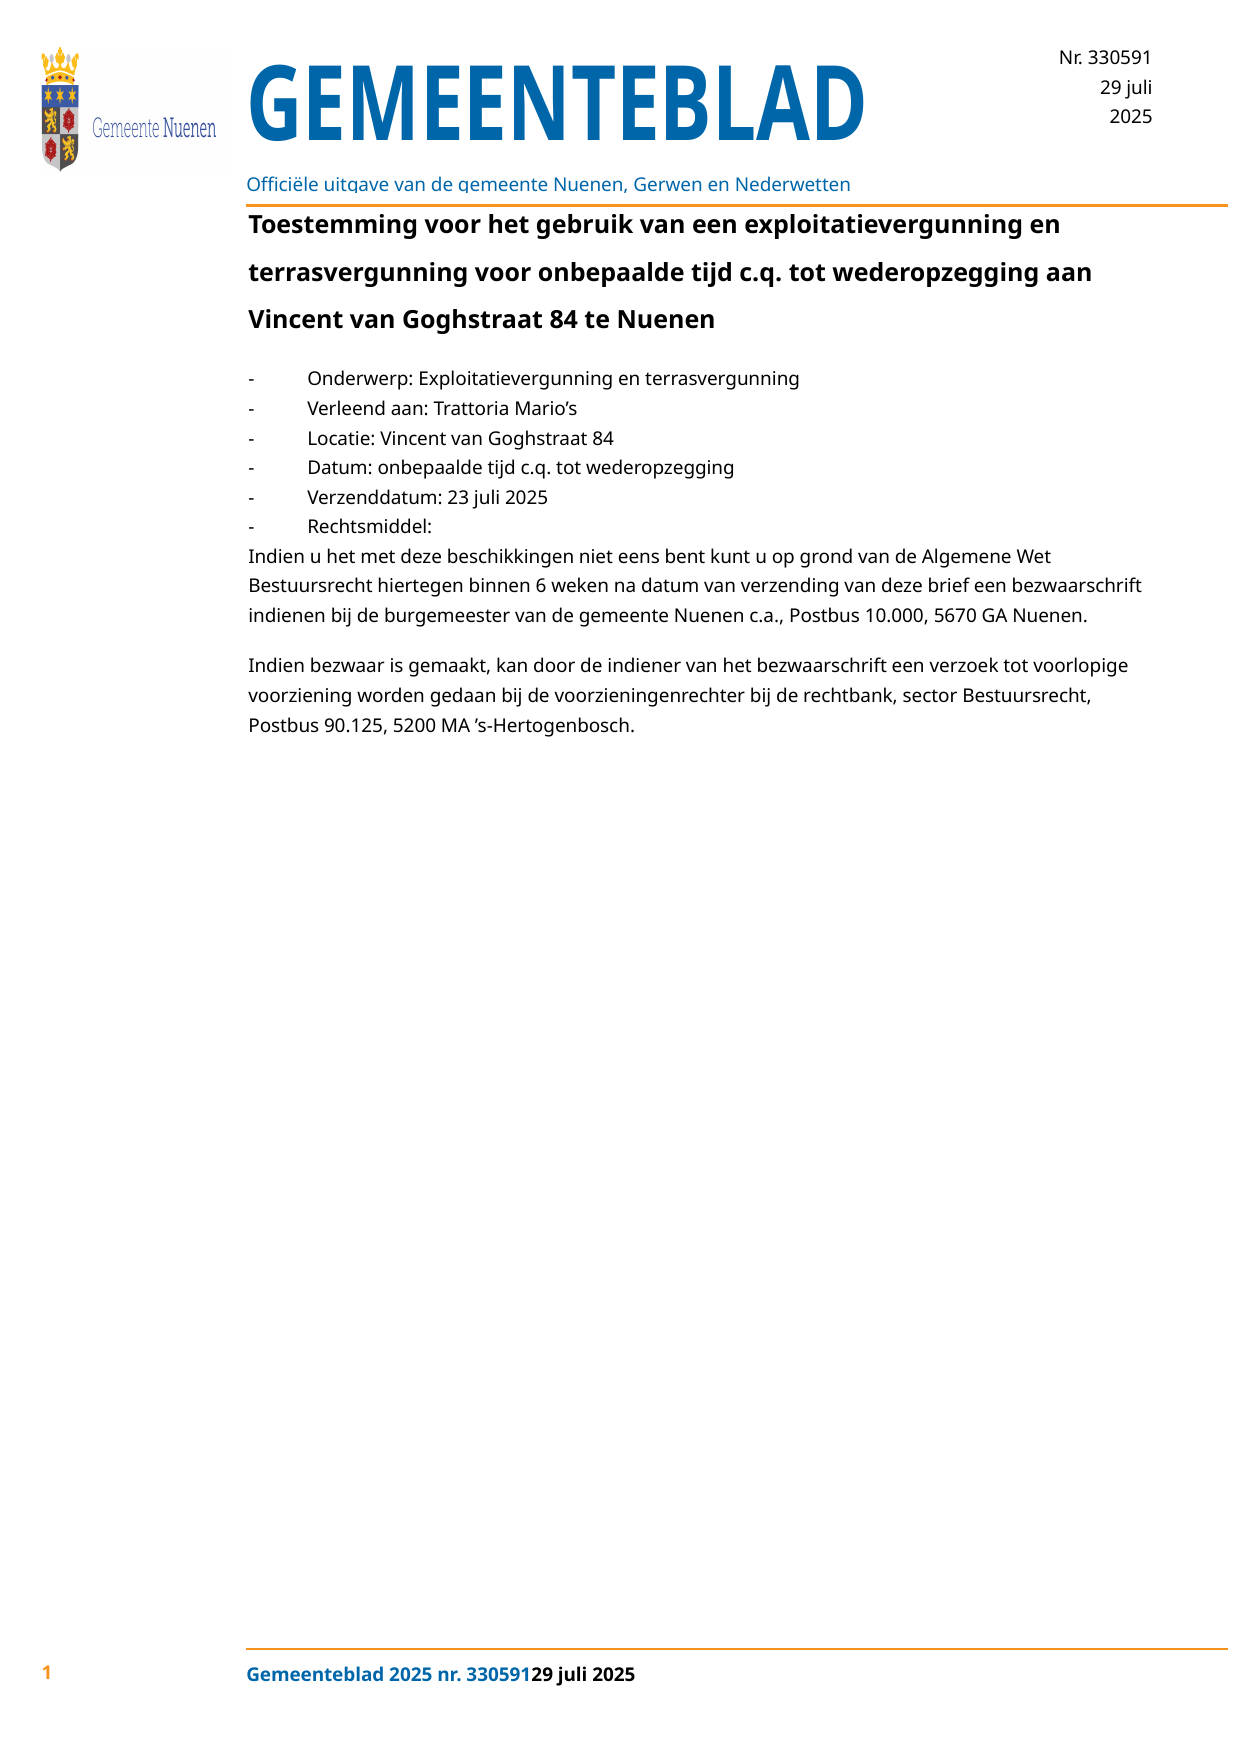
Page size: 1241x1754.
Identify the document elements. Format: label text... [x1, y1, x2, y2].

text Indien u het met deze beschikkingen niet eens bent kunt u op grond van de Algemene Wet Bestuursrecht hiertegen binnen 6 weken na datum van verzending van deze brief een bezwaarschrift indienen bij de burgemeester van de gemeente Nuenen c.a., Postbus 10.000, 5670 GA Nuenen. [248, 543, 1152, 628]
list Datum: onbepaalde tijd c.q. tot wederopzegging [248, 454, 1152, 480]
list Verzenddatum: 23 juli 2025 [248, 484, 1152, 509]
list Verleend aan: Trattoria Mario’s [248, 395, 1152, 421]
list Rechtsmiddel: [248, 513, 1152, 539]
text Toestemming voor het gebruik van een exploitatievergunning en terrasvergunning voor onbepaalde tijd c.q. tot wederopzegging aan Vincent van Goghstraat 84 te Nuenen [248, 207, 1152, 336]
picture [41, 47, 231, 172]
text Indien bezwaar is gemaakt, kan door de indiener van het bezwaarschrift een verzoek tot voorlopige voorziening worden gedaan bij de voorzieningenrechter bij de rechtbank, sector Bestuursrecht, Postbus 90.125, 5200 MA ’s-Hertogenbosch. [248, 653, 1152, 737]
list Onderwerp: Exploitatievergunning en terrasvergunning [248, 366, 1152, 391]
list Locatie: Vincent van Goghstraat 84 [248, 425, 1152, 450]
